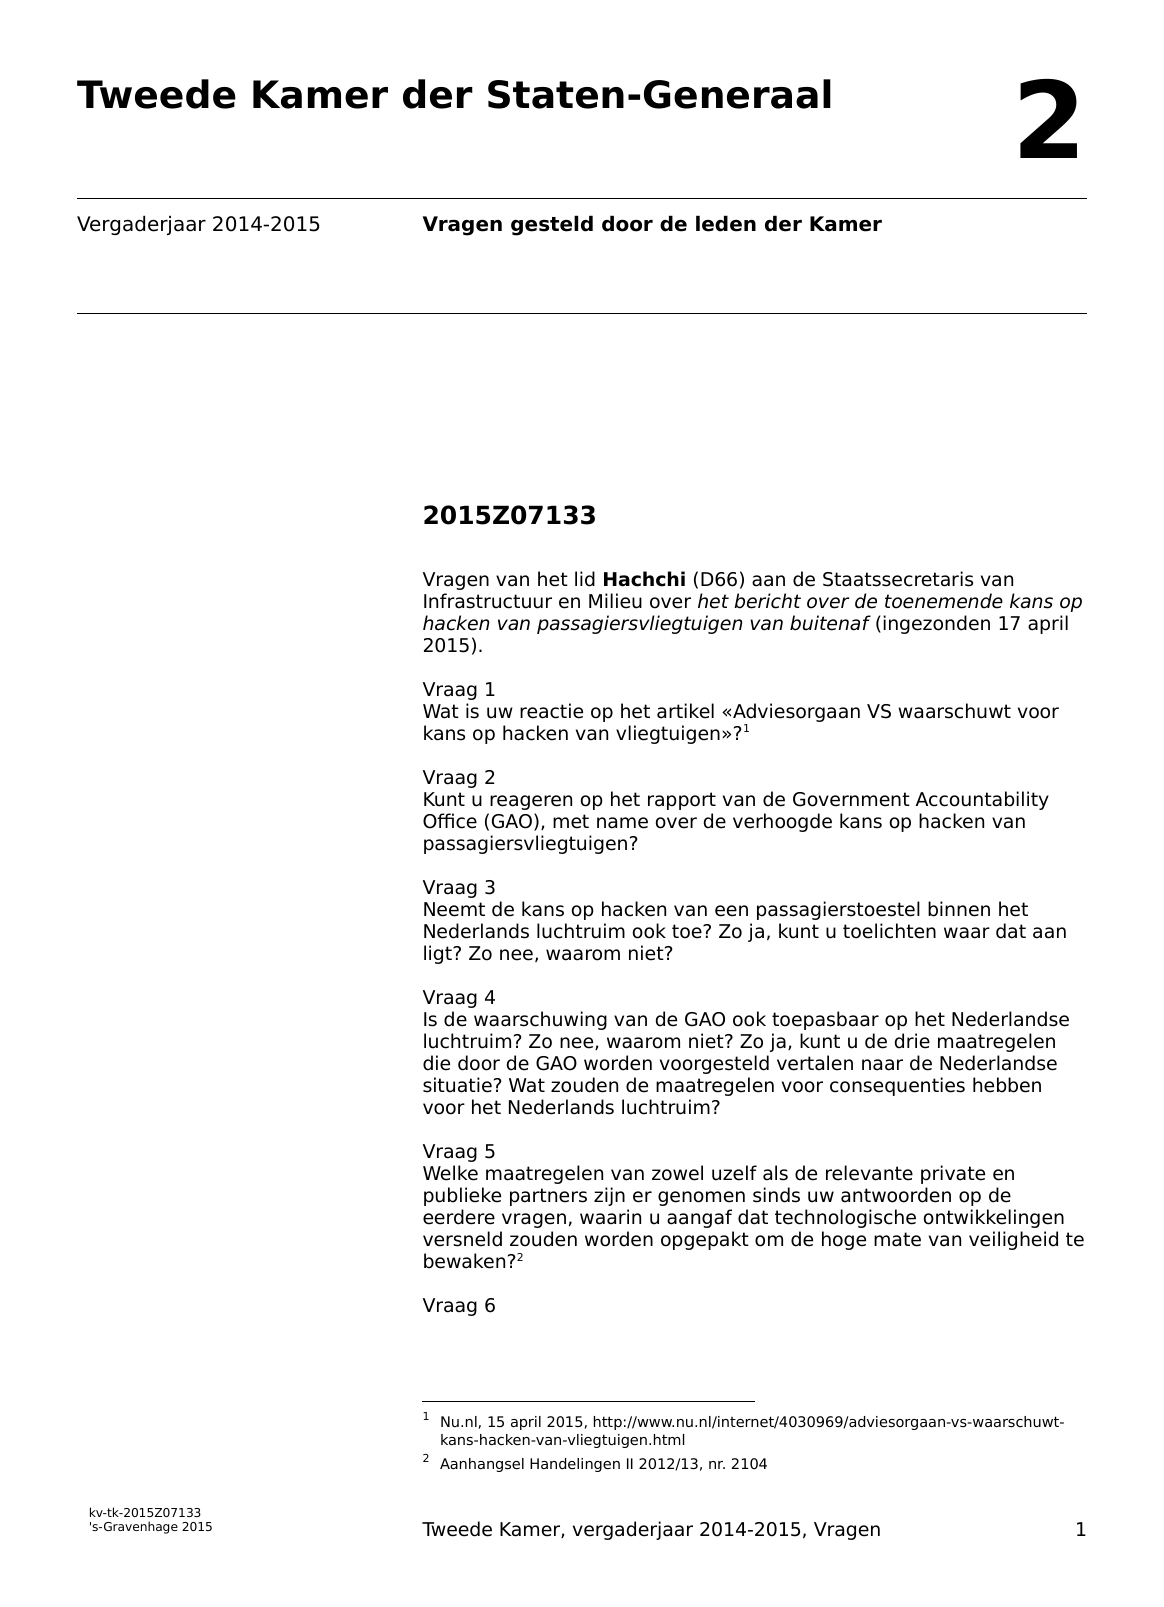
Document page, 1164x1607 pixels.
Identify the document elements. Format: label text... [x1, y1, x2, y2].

text Vraag 1 [422, 679, 1087, 701]
text Vraag 6 [422, 1295, 1087, 1317]
text 's-Gravenhage 2015 [88, 1520, 323, 1534]
text Neemt de kans op hacken van een passagierstoestel binnen het Nederlands luchtruim ook toe? Zo ja, kunt u toelichten waar dat aan ligt? Zo nee, waarom niet? [422, 899, 1087, 965]
table_cell Vragen gesteld door de leden der Kamer [422, 199, 1087, 313]
text Welke maatregelen van zowel uzelf als de relevante private en publieke partners zijn er genomen sinds uw antwoorden op de eerdere vragen, waarin u aangaf dat technologische ontwikkelingen versneld zouden worden opgepakt om de hoge mate van veiligheid te bewaken? [422, 1163, 1087, 1273]
text Vraag 3 [422, 877, 1087, 899]
table_cell Vergaderjaar 2014-2015 [77, 199, 422, 313]
text Vraag 4 [422, 987, 1087, 1009]
text Vragen van het lid Hachchi (D66) aan de Staatssecretaris van Infrastructuur en Milieu over het bericht over de toenemende kans op hacken van passagiersvliegtuigen van buitenaf (ingezonden 17 april 2015). [422, 569, 1087, 657]
text Wat is uw reactie op het artikel «Adviesorgaan VS waarschuwt voor kans op hacken van vliegtuigen»? [422, 701, 1087, 745]
text 2015Z07133 [422, 501, 1087, 531]
table_header Tweede Kamer der Staten-Generaal [77, 59, 886, 198]
table_header 2 [886, 59, 1087, 198]
text Vraag 5 [422, 1141, 1087, 1163]
text Aanhangsel Handelingen II 2012/13, nr. 2104 [422, 1452, 1087, 1474]
text Kunt u reageren op het rapport van de Government Accountability Office (GAO), met name over de verhoogde kans op hacken van passagiersvliegtuigen? [422, 789, 1087, 855]
text Is de waarschuwing van de GAO ook toepasbaar op het Nederlandse luchtruim? Zo nee, waarom niet? Zo ja, kunt u de drie maatregelen die door de GAO worden voorgesteld vertalen naar de Nederlandse situatie? Wat zouden de maatregelen voor consequenties hebben voor het Nederlands luchtruim? [422, 1009, 1087, 1119]
text Nu.nl, 15 april 2015, http://www.nu.nl/internet/4030969/adviesorgaan-vs-waarschuwt-kans-hacken-van-vliegtuigen.html [422, 1410, 1087, 1449]
text kv-tk-2015Z07133 [88, 1506, 323, 1520]
text Vraag 2 [422, 767, 1087, 789]
